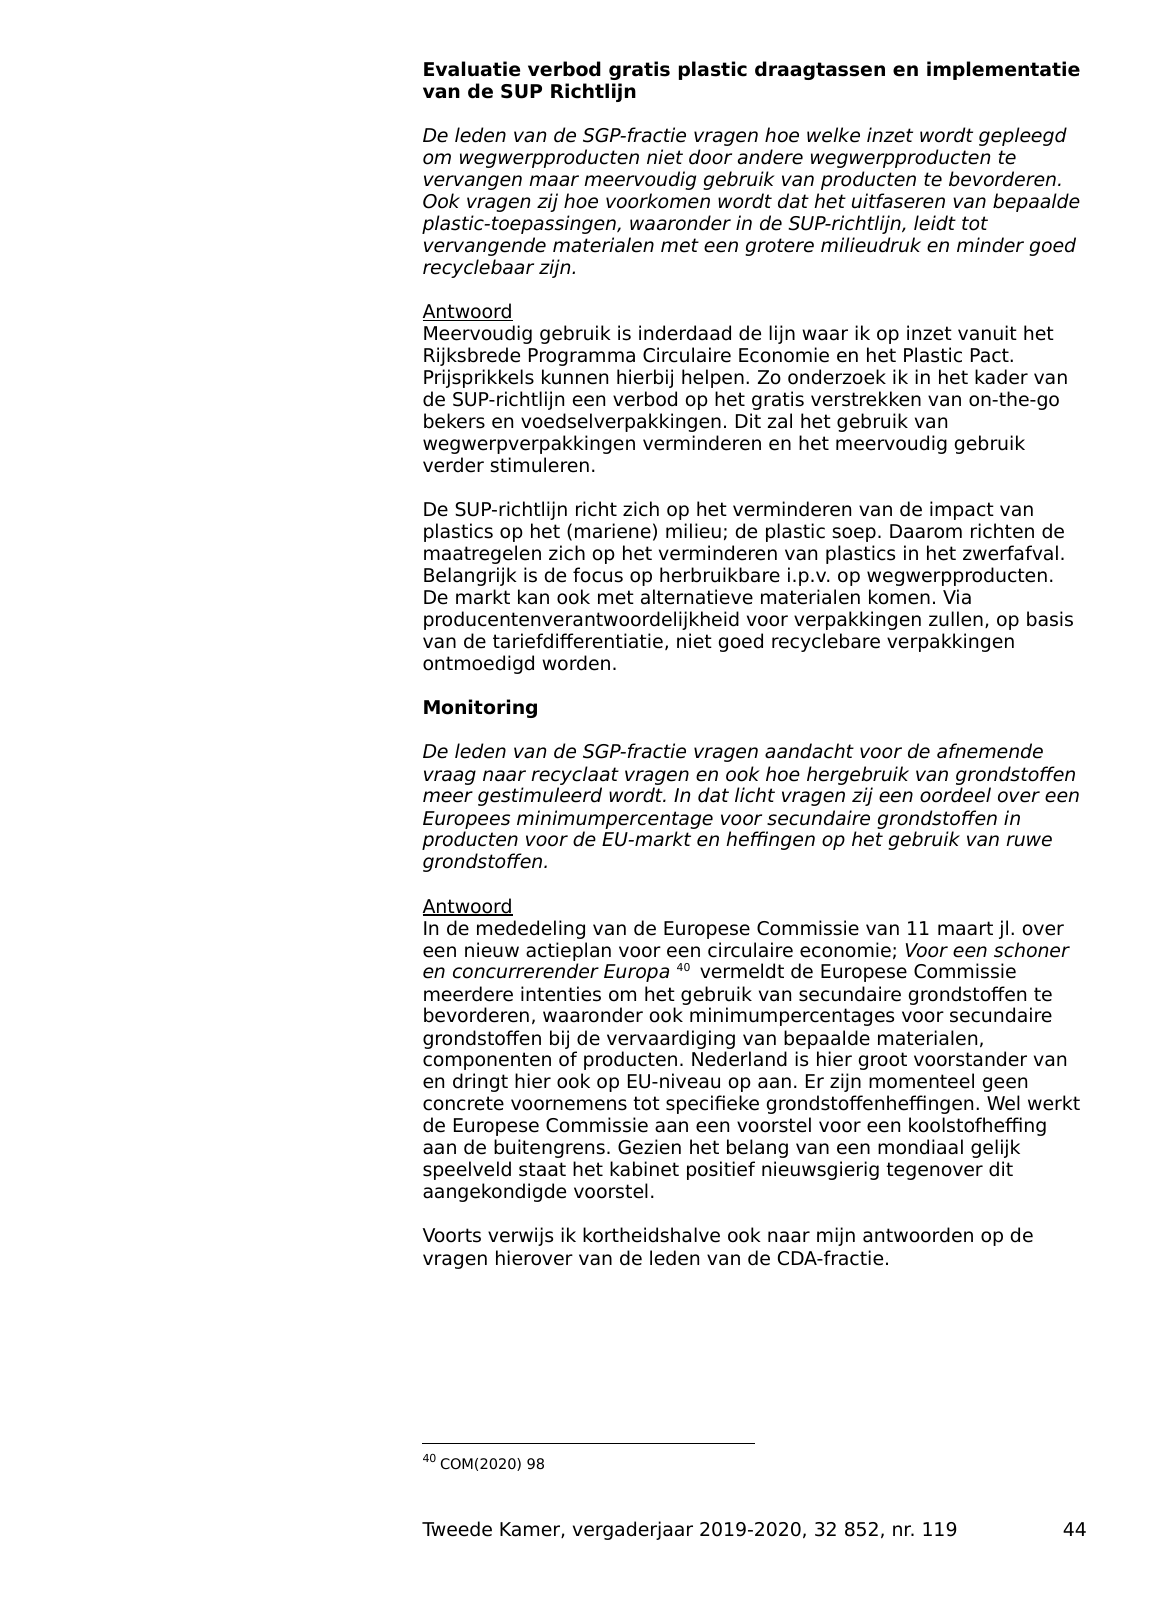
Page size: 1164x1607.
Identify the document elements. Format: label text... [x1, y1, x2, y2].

text COM(2020) 98 [422, 1452, 1087, 1474]
text Meervoudig gebruik is inderdaad de lijn waar ik op inzet vanuit het Rijksbrede Programma Circulaire Economie en het Plastic Pact. Prijsprikkels kunnen hierbij helpen. Zo onderzoek ik in het kader van de SUP-richtlijn een verbod op het gratis verstrekken van on-the-go bekers en voedselverpakkingen. Dit zal het gebruik van wegwerpverpakkingen verminderen en het meervoudig gebruik verder stimuleren. [422, 323, 1087, 477]
text In de mededeling van de Europese Commissie van 11 maart jl. over een nieuw actieplan voor een circulaire economie; Voor een schoner en concurrerender Europa vermeldt de Europese Commissie meerdere intenties om het gebruik van secundaire grondstoffen te bevorderen, waaronder ook minimumpercentages voor secundaire grondstoffen bij de vervaardiging van bepaalde materialen, componenten of producten. Nederland is hier groot voorstander van en dringt hier ook op EU-niveau op aan. Er zijn momenteel geen concrete voornemens tot specifieke grondstoffenheffingen. Wel werkt de Europese Commissie aan een voorstel voor een koolstofheffing aan de buitengrens. Gezien het belang van een mondiaal gelijk speelveld staat het kabinet positief nieuwsgierig tegenover dit aangekondigde voorstel. [422, 917, 1087, 1203]
text Voorts verwijs ik kortheidshalve ook naar mijn antwoorden op de vragen hierover van de leden van de CDA-fractie. [422, 1225, 1087, 1269]
text De leden van de SGP-fractie vragen hoe welke inzet wordt gepleegd om wegwerpproducten niet door andere wegwerpproducten te vervangen maar meervoudig gebruik van producten te bevorderen. Ook vragen zij hoe voorkomen wordt dat het uitfaseren van bepaalde plastic-toepassingen, waaronder in de SUP-richtlijn, leidt tot vervangende materialen met een grotere milieudruk en minder goed recyclebaar zijn. [422, 125, 1087, 279]
subtitle Evaluatie verbod gratis plastic draagtassen en implementatie van de SUP Richtlijn [422, 59, 1087, 103]
text De leden van de SGP-fractie vragen aandacht voor de afnemende vraag naar recyclaat vragen en ook hoe hergebruik van grondstoffen meer gestimuleerd wordt. In dat licht vragen zij een oordeel over een Europees minimumpercentage voor secundaire grondstoffen in producten voor de EU-markt en heffingen op het gebruik van ruwe grondstoffen. [422, 741, 1087, 873]
text Antwoord [422, 301, 1087, 323]
subtitle Monitoring [422, 697, 1087, 719]
text De SUP-richtlijn richt zich op het verminderen van de impact van plastics op het (mariene) milieu; de plastic soep. Daarom richten de maatregelen zich op het verminderen van plastics in het zwerfafval. Belangrijk is de focus op herbruikbare i.p.v. op wegwerpproducten. De markt kan ook met alternatieve materialen komen. Via producentenverantwoordelijkheid voor verpakkingen zullen, op basis van de tariefdifferentiatie, niet goed recyclebare verpakkingen ontmoedigd worden. [422, 499, 1087, 675]
text Antwoord [422, 896, 1087, 917]
